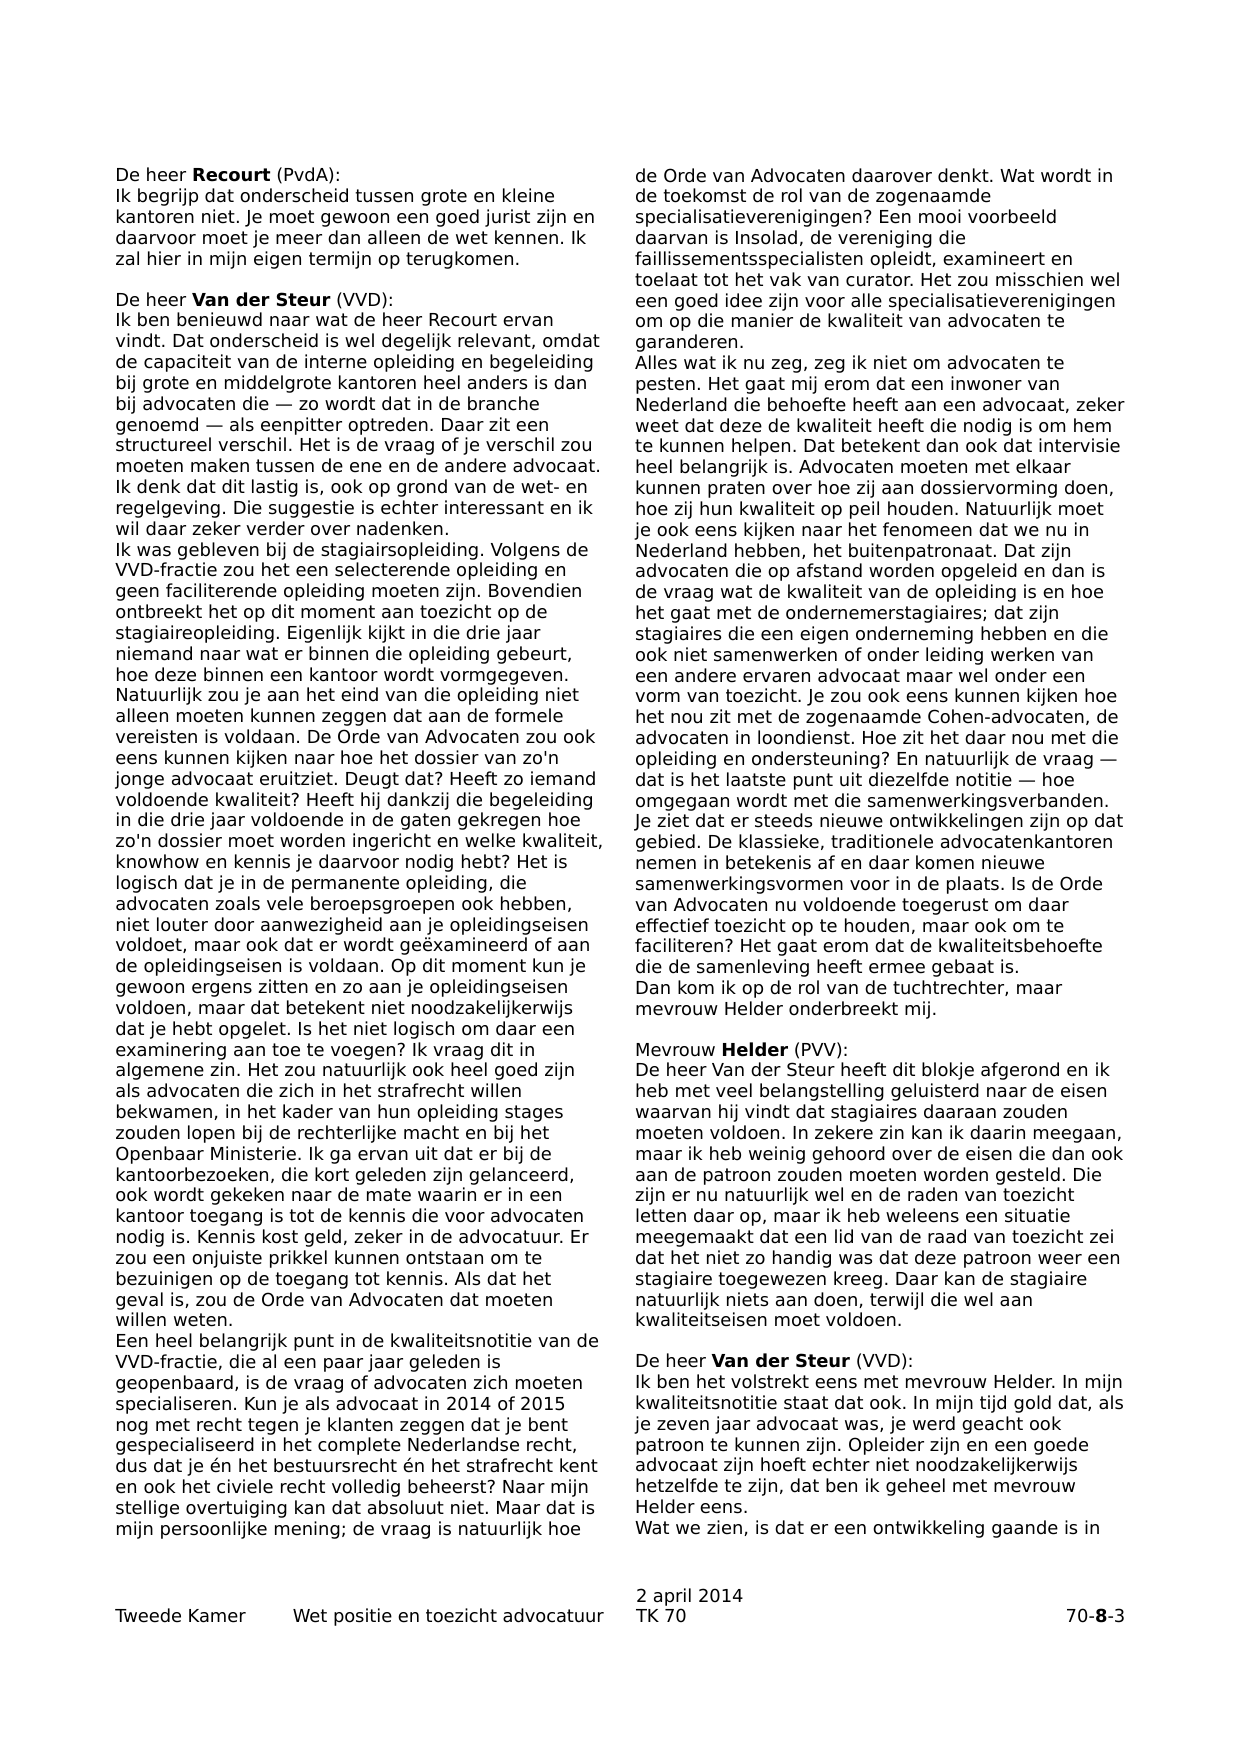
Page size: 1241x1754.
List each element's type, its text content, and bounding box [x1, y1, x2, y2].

text De heer Van der Steur (VVD): [635, 1351, 1125, 1372]
text De heer Van der Steur heeft dit blokje afgerond en ik heb met veel belangstelling geluisterd naar de eisen waarvan hij vindt dat stagiaires daaraan zouden moeten voldoen. In zekere zin kan ik daarin meegaan, maar ik heb weinig gehoord over de eisen die dan ook aan de patroon zouden moeten worden gesteld. Die zijn er nu natuurlijk wel en de raden van toezicht letten daar op, maar ik heb weleens een situatie meegemaakt dat een lid van de raad van toezicht zei dat het niet zo handig was dat deze patroon weer een stagiaire toegewezen kreeg. Daar kan de stagiaire natuurlijk niets aan doen, terwijl die wel aan kwaliteitseisen moet voldoen. [635, 1060, 1125, 1331]
text Wat we zien, is dat er een ontwikkeling gaande is in [635, 1518, 1125, 1538]
text Een heel belangrijk punt in de kwaliteitsnotitie van de VVD-fractie, die al een paar jaar geleden is geopenbaard, is de vraag of advocaten zich moeten specialiseren. Kun je als advocaat in 2014 of 2015 nog met recht tegen je klanten zeggen dat je bent gespecialiseerd in het complete Nederlandse recht, dus dat je én het bestuursrecht én het strafrecht kent en ook het civiele recht volledig beheerst? Naar mijn stellige overtuiging kan dat absoluut niet. Maar dat is mijn persoonlijke mening; de vraag is natuurlijk hoe [115, 1331, 605, 1539]
text Ik begrijp dat onderscheid tussen grote en kleine kantoren niet. Je moet gewoon een goed jurist zijn en daarvoor moet je meer dan alleen de wet kennen. Ik zal hier in mijn eigen termijn op terugkomen. [115, 186, 605, 269]
text Mevrouw Helder (PVV): [635, 1039, 1125, 1060]
text De heer Van der Steur (VVD): [115, 289, 605, 310]
text Ik was gebleven bij de stagiairsopleiding. Volgens de VVD-fractie zou het een selecterende opleiding en geen faciliterende opleiding moeten zijn. Bovendien ontbreekt het op dit moment aan toezicht op de stagiaireopleiding. Eigenlijk kijkt in die drie jaar niemand naar wat er binnen die opleiding gebeurt, hoe deze binnen een kantoor wordt vormgegeven. Natuurlijk zou je aan het eind van die opleiding niet alleen moeten kunnen zeggen dat aan de formele vereisten is voldaan. De Orde van Advocaten zou ook eens kunnen kijken naar hoe het dossier van zo'n jonge advocaat eruitziet. Deugt dat? Heeft zo iemand voldoende kwaliteit? Heeft hij dankzij die begeleiding in die drie jaar voldoende in de gaten gekregen hoe zo'n dossier moet worden ingericht en welke kwaliteit, knowhow en kennis je daarvoor nodig hebt? Het is logisch dat je in de permanente opleiding, die advocaten zoals vele beroepsgroepen ook hebben, niet louter door aanwezigheid aan je opleidingseisen voldoet, maar ook dat er wordt geëxamineerd of aan de opleidingseisen is voldaan. Op dit moment kun je gewoon ergens zitten en zo aan je opleidingseisen voldoen, maar dat betekent niet noodzakelijkerwijs dat je hebt opgelet. Is het niet logisch om daar een examinering aan toe te voegen? Ik vraag dit in algemene zin. Het zou natuurlijk ook heel goed zijn als advocaten die zich in het strafrecht willen bekwamen, in het kader van hun opleiding stages zouden lopen bij de rechterlijke macht en bij het Openbaar Ministerie. Ik ga ervan uit dat er bij de kantoorbezoeken, die kort geleden zijn gelanceerd, ook wordt gekeken naar de mate waarin er in een kantoor toegang is tot de kennis die voor advocaten nodig is. Kennis kost geld, zeker in de advocatuur. Er zou een onjuiste prikkel kunnen ontstaan om te bezuinigen op de toegang tot kennis. Als dat het geval is, zou de Orde van Advocaten dat moeten willen weten. [115, 539, 605, 1331]
text Alles wat ik nu zeg, zeg ik niet om advocaten te pesten. Het gaat mij erom dat een inwoner van Nederland die behoefte heeft aan een advocaat, zeker weet dat deze de kwaliteit heeft die nodig is om hem te kunnen helpen. Dat betekent dan ook dat intervisie heel belangrijk is. Advocaten moeten met elkaar kunnen praten over hoe zij aan dossiervorming doen, hoe zij hun kwaliteit op peil houden. Natuurlijk moet je ook eens kijken naar het fenomeen dat we nu in Nederland hebben, het buitenpatronaat. Dat zijn advocaten die op afstand worden opgeleid en dan is de vraag wat de kwaliteit van de opleiding is en hoe het gaat met de ondernemerstagiaires; dat zijn stagiaires die een eigen onderneming hebben en die ook niet samenwerken of onder leiding werken van een andere ervaren advocaat maar wel onder een vorm van toezicht. Je zou ook eens kunnen kijken hoe het nou zit met de zogenaamde Cohen-advocaten, de advocaten in loondienst. Hoe zit het daar nou met die opleiding en ondersteuning? En natuurlijk de vraag — dat is het laatste punt uit diezelfde notitie — hoe omgegaan wordt met die samenwerkingsverbanden. Je ziet dat er steeds nieuwe ontwikkelingen zijn op dat gebied. De klassieke, traditionele advocatenkantoren nemen in betekenis af en daar komen nieuwe samenwerkingsvormen voor in de plaats. Is de Orde van Advocaten nu voldoende toegerust om daar effectief toezicht op te houden, maar ook om te faciliteren? Het gaat erom dat de kwaliteitsbehoefte die de samenleving heeft ermee gebaat is. [635, 353, 1125, 978]
text De heer Recourt (PvdA): [115, 165, 605, 186]
text Dan kom ik op de rol van de tuchtrechter, maar mevrouw Helder onderbreekt mij. [635, 978, 1125, 1019]
text Ik ben het volstrekt eens met mevrouw Helder. In mijn kwaliteitsnotitie staat dat ook. In mijn tijd gold dat, als je zeven jaar advocaat was, je werd geacht ook patroon te kunnen zijn. Opleider zijn en een goede advocaat zijn hoeft echter niet noodzakelijkerwijs hetzelfde te zijn, dat ben ik geheel met mevrouw Helder eens. [635, 1372, 1125, 1518]
text de Orde van Advocaten daarover denkt. Wat wordt in de toekomst de rol van de zogenaamde specialisatieverenigingen? Een mooi voorbeeld daarvan is Insolad, de vereniging die faillissementsspecialisten opleidt, examineert en toelaat tot het vak van curator. Het zou misschien wel een goed idee zijn voor alle specialisatieverenigingen om op die manier de kwaliteit van advocaten te garanderen. [635, 165, 1125, 353]
text Ik ben benieuwd naar wat de heer Recourt ervan vindt. Dat onderscheid is wel degelijk relevant, omdat de capaciteit van de interne opleiding en begeleiding bij grote en middelgrote kantoren heel anders is dan bij advocaten die — zo wordt dat in de branche genoemd — als eenpitter optreden. Daar zit een structureel verschil. Het is de vraag of je verschil zou moeten maken tussen de ene en de andere advocaat. Ik denk dat dit lastig is, ook op grond van de wet- en regelgeving. Die suggestie is echter interessant en ik wil daar zeker verder over nadenken. [115, 310, 605, 539]
